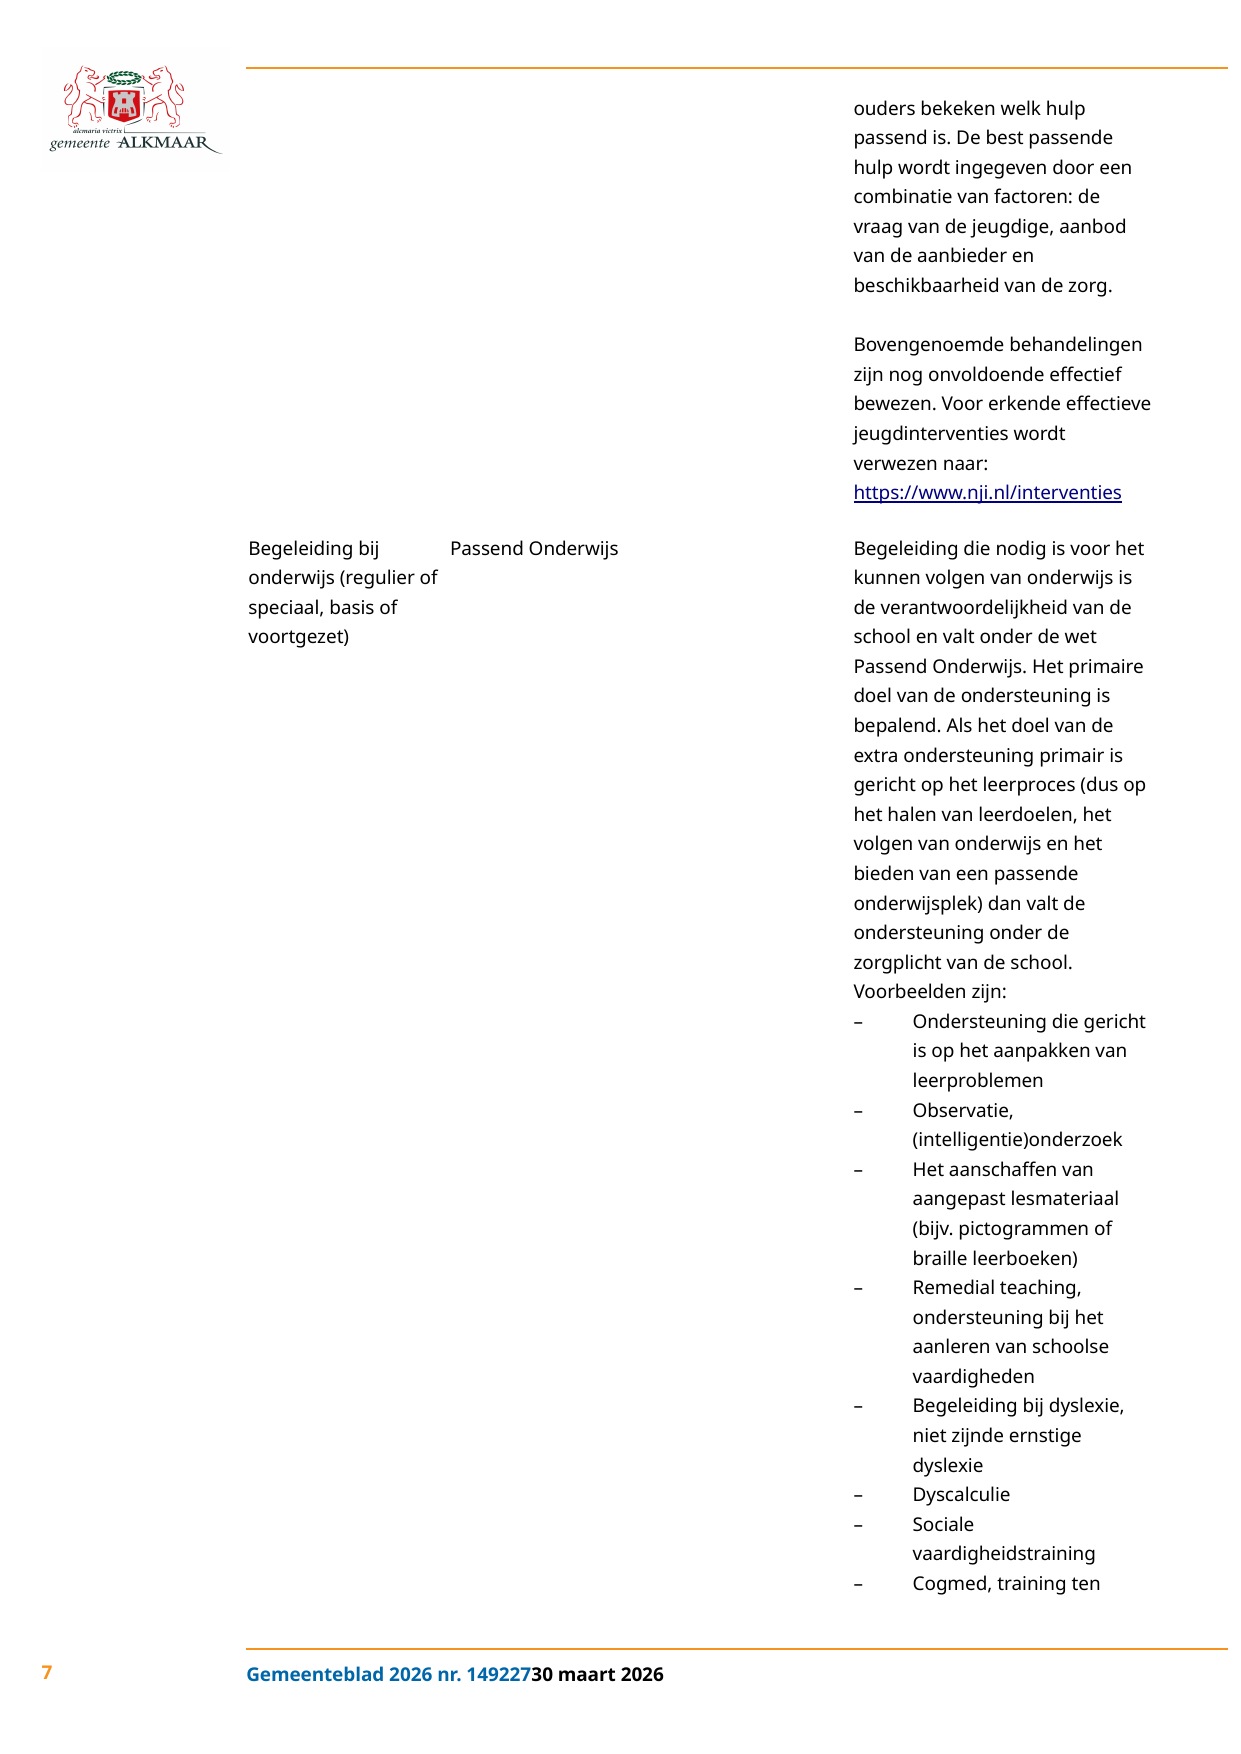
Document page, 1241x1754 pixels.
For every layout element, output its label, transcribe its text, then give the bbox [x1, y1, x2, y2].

table_cell [450, 95, 652, 535]
table_cell ouders bekeken welk hulp passend is. De best passende hulp wordt ingegeven door een combinatie van factoren: de vraag van de jeugdige, aanbod van de aanbieder en beschikbaarheid van de zorg. Bovengenoemde behandelingen zijn nog onvoldoende effectief bewezen. Voor erkende effectieve jeugdinterventies wordt verwezen naar: https://www.nji.nl/interventies [853, 95, 1152, 535]
table_cell Passend Onderwijs [450, 535, 652, 1596]
table_cell [652, 535, 853, 1596]
picture [41, 47, 231, 172]
table_cell [248, 95, 450, 535]
table_cell Begeleiding die nodig is voor het kunnen volgen van onderwijs is de verantwoordelijkheid van de school en valt onder de wet Passend Onderwijs. Het primaire doel van de ondersteuning is bepalend. Als het doel van de extra ondersteuning primair is gericht op het leerproces (dus op het halen van leerdoelen, het volgen van onderwijs en het bieden van een passende onderwijsplek) dan valt de ondersteuning onder de zorgplicht van de school. Voorbeelden zijn: Ondersteuning die gericht is op het aanpakken van leerproblemen Observatie,(intelligentie)onderzoek Het aanschaffen van aangepast lesmateriaal (bijv. pictogrammen of braille leerboeken) Remedial teaching, ondersteuning bij het aanleren van schoolse vaardigheden Begeleiding bij dyslexie, niet zijnde ernstige dyslexie Dyscalculie Sociale vaardigheidstraining Cogmed, training ten [853, 535, 1152, 1596]
table_cell Begeleiding bij onderwijs (regulier of speciaal, basis of voortgezet) [248, 535, 450, 1596]
table_cell [652, 95, 853, 535]
